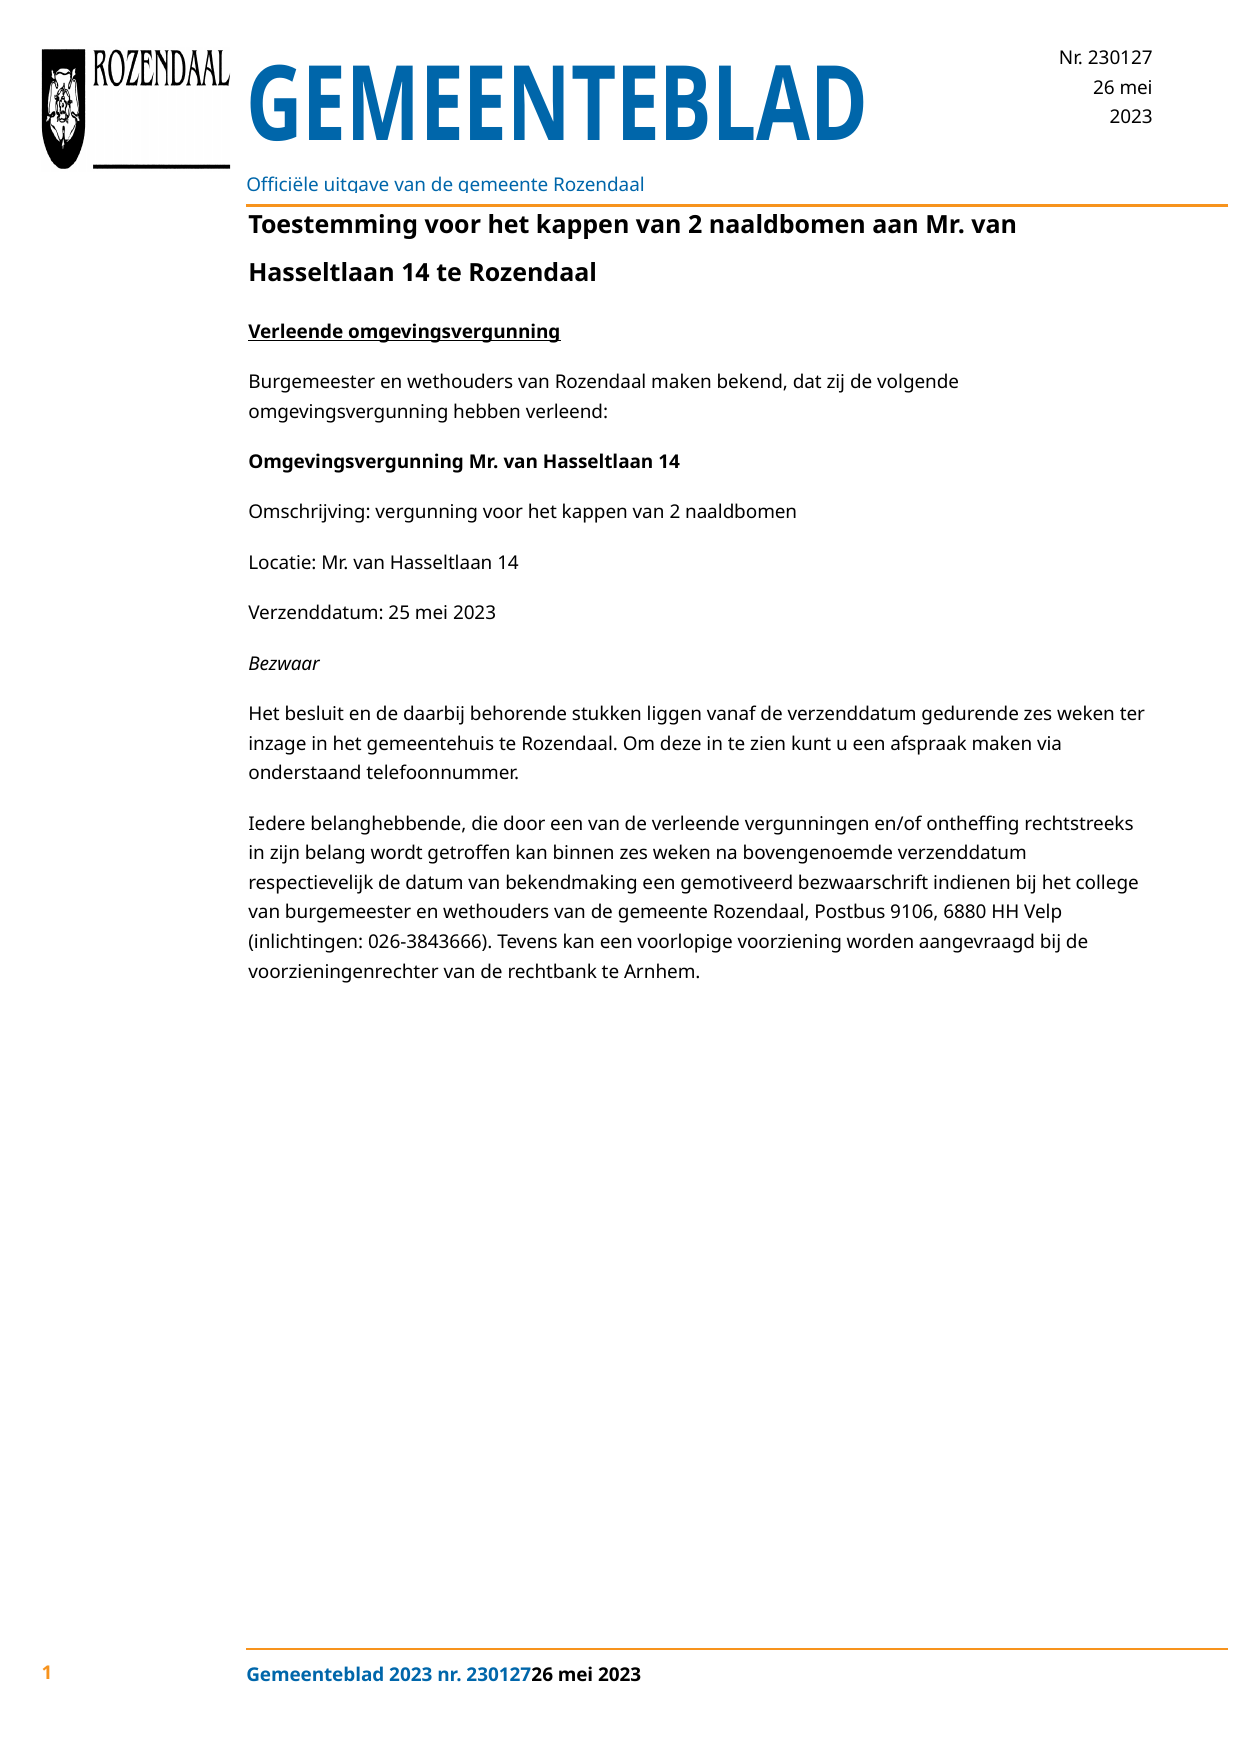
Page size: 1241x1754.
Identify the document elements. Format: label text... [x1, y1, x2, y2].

text Toestemming voor het kappen van 2 naaldbomen aan Mr. van Hasseltlaan 14 te Rozendaal [248, 207, 1152, 288]
text Bezwaar [248, 650, 1152, 676]
text Locatie: Mr. van Hasseltlaan 14 [248, 549, 1152, 575]
text Omschrijving: vergunning voor het kappen van 2 naaldbomen [248, 499, 1152, 524]
text Burgemeester en wethouders van Rozendaal maken bekend, dat zij de volgende omgevingsvergunning hebben verleend: [248, 368, 1152, 424]
text Iedere belanghebbende, die door een van de verleende vergunningen en/of ontheffing rechtstreeks in zijn belang wordt getroffen kan binnen zes weken na bovengenoemde verzenddatum respectievelijk de datum van bekendmaking een gemotiveerd bezwaarschrift indienen bij het college van burgemeester en wethouders van de gemeente Rozendaal, Postbus 9106, 6880 HH Velp (inlichtingen: 026-3843666). Tevens kan een voorlopige voorziening worden aangevraagd bij de voorzieningenrechter van de rechtbank te Arnhem. [248, 810, 1152, 984]
text Verzenddatum: 25 mei 2023 [248, 599, 1152, 625]
text Omgevingsvergunning Mr. van Hasseltlaan 14 [248, 448, 1152, 474]
text Verleende omgevingsvergunning [248, 318, 1152, 344]
text Het besluit en de daarbij behorende stukken liggen vanaf de verzenddatum gedurende zes weken ter inzage in het gemeentehuis te Rozendaal. Om deze in te zien kunt u een afspraak maken via onderstaand telefoonnummer. [248, 700, 1152, 785]
picture [41, 47, 231, 172]
